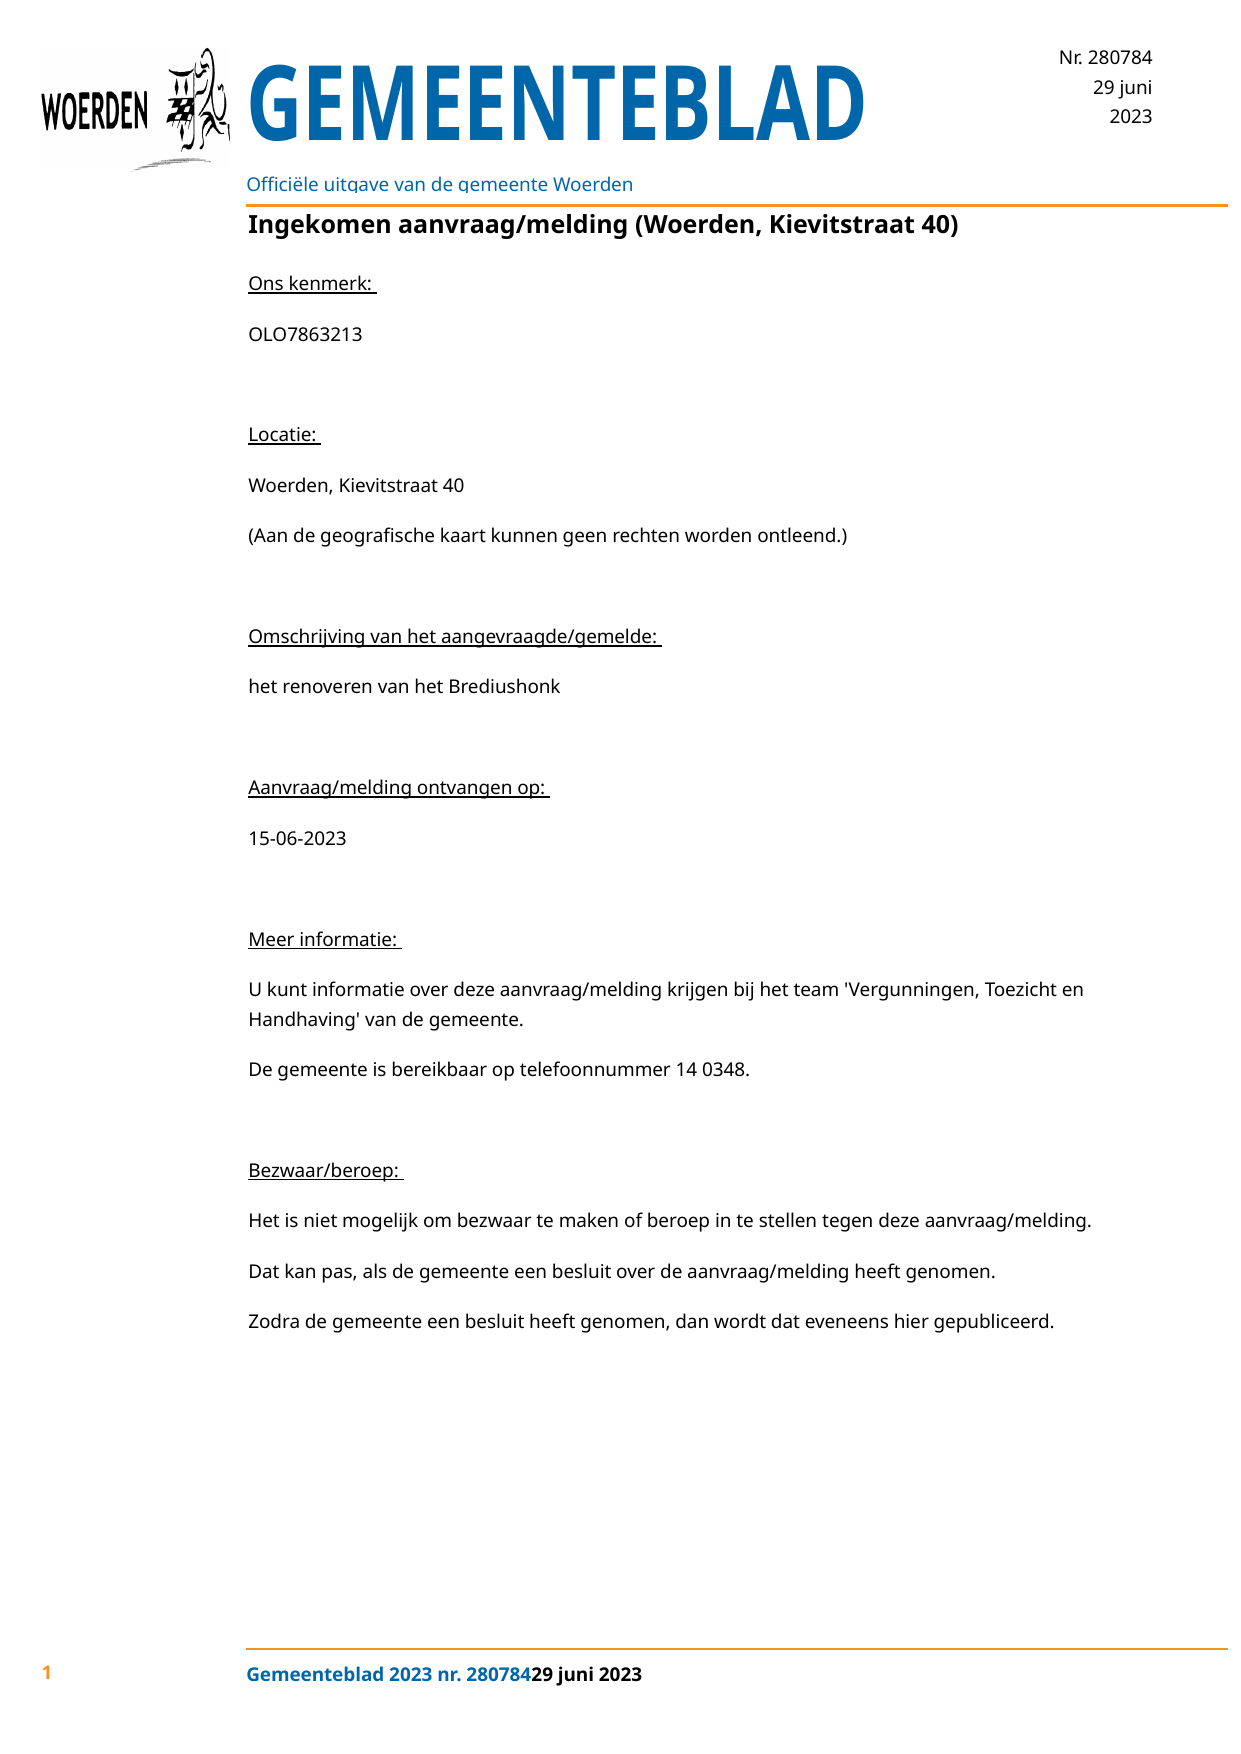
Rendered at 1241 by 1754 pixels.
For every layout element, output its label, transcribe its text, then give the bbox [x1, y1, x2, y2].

text Meer informatie: [248, 926, 1152, 951]
text De gemeente is bereikbaar op telefoonnummer 14 0348. [248, 1056, 1152, 1082]
text 15-06-2023 [248, 825, 1152, 851]
text Dat kan pas, als de gemeente een besluit over de aanvraag/melding heeft genomen. [248, 1258, 1152, 1283]
picture [41, 47, 231, 172]
text het renoveren van het Brediushonk [248, 674, 1152, 699]
text Het is niet mogelijk om bezwaar te maken of beroep in te stellen tegen deze aanvraag/melding. [248, 1207, 1152, 1233]
text Woerden, Kievitstraat 40 [248, 472, 1152, 498]
text U kunt informatie over deze aanvraag/melding krijgen bij het team 'Vergunningen, Toezicht en Handhaving' van de gemeente. [248, 976, 1152, 1031]
text Omschrijving van het aangevraagde/gemelde: [248, 623, 1152, 649]
text (Aan de geografische kaart kunnen geen rechten worden ontleend.) [248, 522, 1152, 548]
text Aanvraag/melding ontvangen op: [248, 774, 1152, 800]
text Ons kenmerk: [248, 270, 1152, 296]
text Zodra de gemeente een besluit heeft genomen, dan wordt dat eveneens hier gepubliceerd. [248, 1308, 1152, 1334]
text Ingekomen aanvraag/melding (Woerden, Kievitstraat 40) [248, 207, 1152, 241]
text Locatie: [248, 422, 1152, 447]
text OLO7863213 [248, 321, 1152, 346]
text Bezwaar/beroep: [248, 1157, 1152, 1183]
